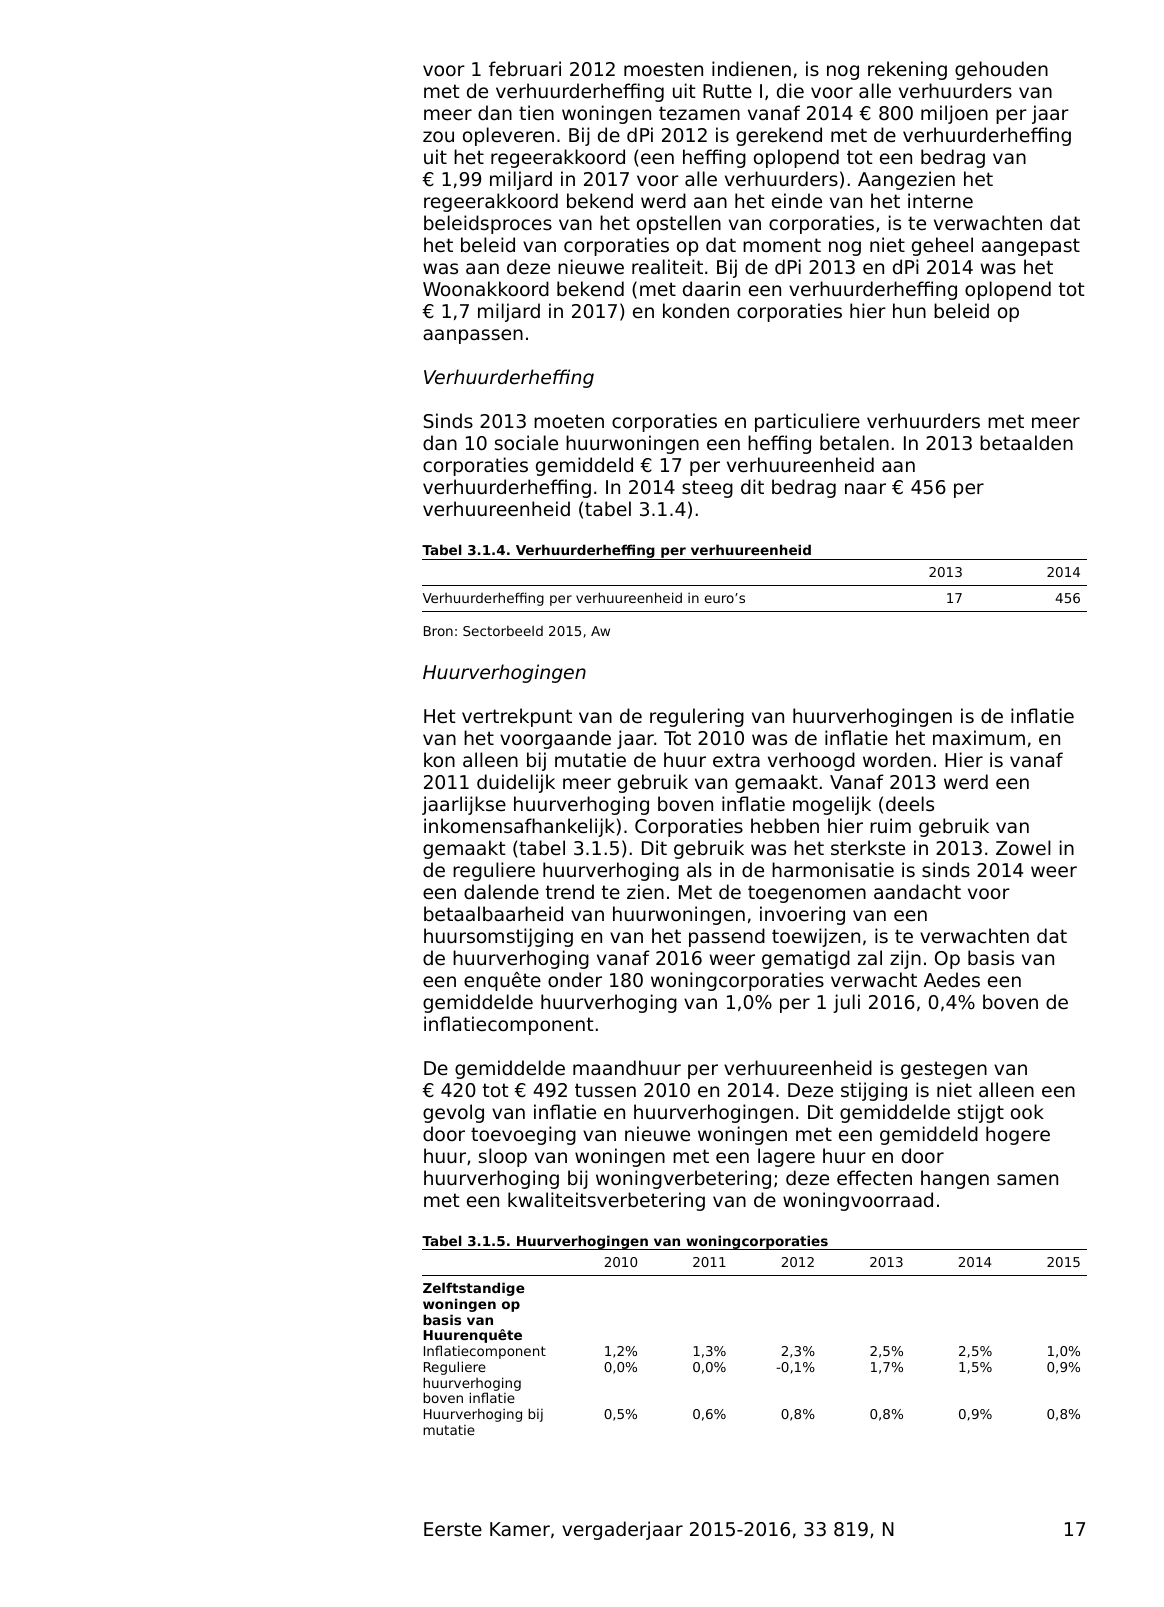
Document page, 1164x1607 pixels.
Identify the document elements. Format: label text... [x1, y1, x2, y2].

table_cell 2,3% [732, 1344, 821, 1360]
table_cell 2014 [969, 560, 1087, 585]
subtitle Verhuurderheffing [422, 367, 1087, 389]
table_cell Verhuurderheffing per verhuureenheid in euro’s [422, 586, 850, 611]
table_cell 2012 [732, 1250, 821, 1275]
table_cell [422, 1250, 555, 1275]
text voor 1 februari 2012 moesten indienen, is nog rekening gehouden met de verhuurderheffing uit Rutte I, die voor alle verhuurders van meer dan tien woningen tezamen vanaf 2014 € 800 miljoen per jaar zou opleveren. Bij de dPi 2012 is gerekend met de verhuurderheffing uit het regeerakkoord (een heffing oplopend tot een bedrag van € 1,99 miljard in 2017 voor alle verhuurders). Aangezien het regeerakkoord bekend werd aan het einde van het interne beleidsproces van het opstellen van corporaties, is te verwachten dat het beleid van corporaties op dat moment nog niet geheel aangepast was aan deze nieuwe realiteit. Bij de dPi 2013 en dPi 2014 was het Woonakkoord bekend (met daarin een verhuurderheffing oplopend tot € 1,7 miljard in 2017) en konden corporaties hier hun beleid op aanpassen. [422, 59, 1087, 345]
table_cell 0,9% [910, 1407, 998, 1438]
table_cell [422, 1438, 555, 1454]
table_cell Reguliere huurverhoging boven inflatie [422, 1360, 555, 1407]
table_cell [998, 1276, 1087, 1344]
table_cell 0,8% [821, 1407, 909, 1438]
table_cell 2,5% [910, 1344, 998, 1360]
text Sinds 2013 moeten corporaties en particuliere verhuurders met meer dan 10 sociale huurwoningen een heffing betalen. In 2013 betaalden corporaties gemiddeld € 17 per verhuureenheid aan verhuurderheffing. In 2014 steeg dit bedrag naar € 456 per verhuureenheid (tabel 3.1.4). [422, 411, 1087, 521]
table_header Tabel 3.1.5. Huurverhogingen van woningcorporaties [422, 1234, 1087, 1249]
table_cell 2014 [910, 1250, 998, 1275]
table_cell 0,0% [555, 1360, 644, 1407]
table_cell 1,5% [910, 1360, 998, 1407]
table_cell 1,0% [998, 1344, 1087, 1360]
text Het vertrekpunt van de regulering van huurverhogingen is de inflatie van het voorgaande jaar. Tot 2010 was de inflatie het maximum, en kon alleen bij mutatie de huur extra verhoogd worden. Hier is vanaf 2011 duidelijk meer gebruik van gemaakt. Vanaf 2013 werd een jaarlijkse huurverhoging boven inflatie mogelijk (deels inkomensafhankelijk). Corporaties hebben hier ruim gebruik van gemaakt (tabel 3.1.5). Dit gebruik was het sterkste in 2013. Zowel in de reguliere huurverhoging als in de harmonisatie is sinds 2014 weer een dalende trend te zien. Met de toegenomen aandacht voor betaalbaarheid van huurwoningen, invoering van een huursomstijging en van het passend toewijzen, is te verwachten dat de huurverhoging vanaf 2016 weer gematigd zal zijn. Op basis van een enquête onder 180 woningcorporaties verwacht Aedes een gemiddelde huurverhoging van 1,0% per 1 juli 2016, 0,4% boven de inflatiecomponent. [422, 706, 1087, 1036]
table_cell 0,5% [555, 1407, 644, 1438]
table_cell 0,8% [998, 1407, 1087, 1438]
table_cell -0,1% [732, 1360, 821, 1407]
table_cell 0,9% [998, 1360, 1087, 1407]
table_cell 1,3% [644, 1344, 732, 1360]
table_cell [732, 1438, 821, 1454]
subtitle Huurverhogingen [422, 662, 1087, 684]
table_cell Huurverhoging bij mutatie [422, 1407, 555, 1438]
table_cell [998, 1438, 1087, 1454]
table_cell [644, 1438, 732, 1454]
table_cell [910, 1438, 998, 1454]
table_cell [422, 560, 850, 585]
table_cell 0,0% [644, 1360, 732, 1407]
table_cell 1,7% [821, 1360, 909, 1407]
table_cell [821, 1438, 909, 1454]
table_cell 17 [850, 586, 968, 611]
table_cell 0,6% [644, 1407, 732, 1438]
table_cell [821, 1276, 909, 1344]
table_cell 2013 [850, 560, 968, 585]
table_cell 1,2% [555, 1344, 644, 1360]
table_cell 2011 [644, 1250, 732, 1275]
table_cell 2,5% [821, 1344, 909, 1360]
table_cell 456 [969, 586, 1087, 611]
table_cell [555, 1438, 644, 1454]
table_cell Zelftstandige woningen op basis van Huurenquête [422, 1276, 555, 1344]
table_cell [644, 1276, 732, 1344]
table_header Tabel 3.1.4. Verhuurderheffing per verhuureenheid [422, 543, 1087, 559]
table_cell Bron: Sectorbeeld 2015, Aw [422, 612, 1087, 639]
table_cell 2013 [821, 1250, 909, 1275]
table_cell [555, 1276, 644, 1344]
text De gemiddelde maandhuur per verhuureenheid is gestegen van € 420 tot € 492 tussen 2010 en 2014. Deze stijging is niet alleen een gevolg van inflatie en huurverhogingen. Dit gemiddelde stijgt ook door toevoeging van nieuwe woningen met een gemiddeld hogere huur, sloop van woningen met een lagere huur en door huurverhoging bij woningverbetering; deze effecten hangen samen met een kwaliteitsverbetering van de woningvoorraad. [422, 1058, 1087, 1212]
table_cell [910, 1276, 998, 1344]
table_cell Inflatiecomponent [422, 1344, 555, 1360]
table_cell 2015 [998, 1250, 1087, 1275]
table_cell [732, 1276, 821, 1344]
table_cell 2010 [555, 1250, 644, 1275]
table_cell 0,8% [732, 1407, 821, 1438]
